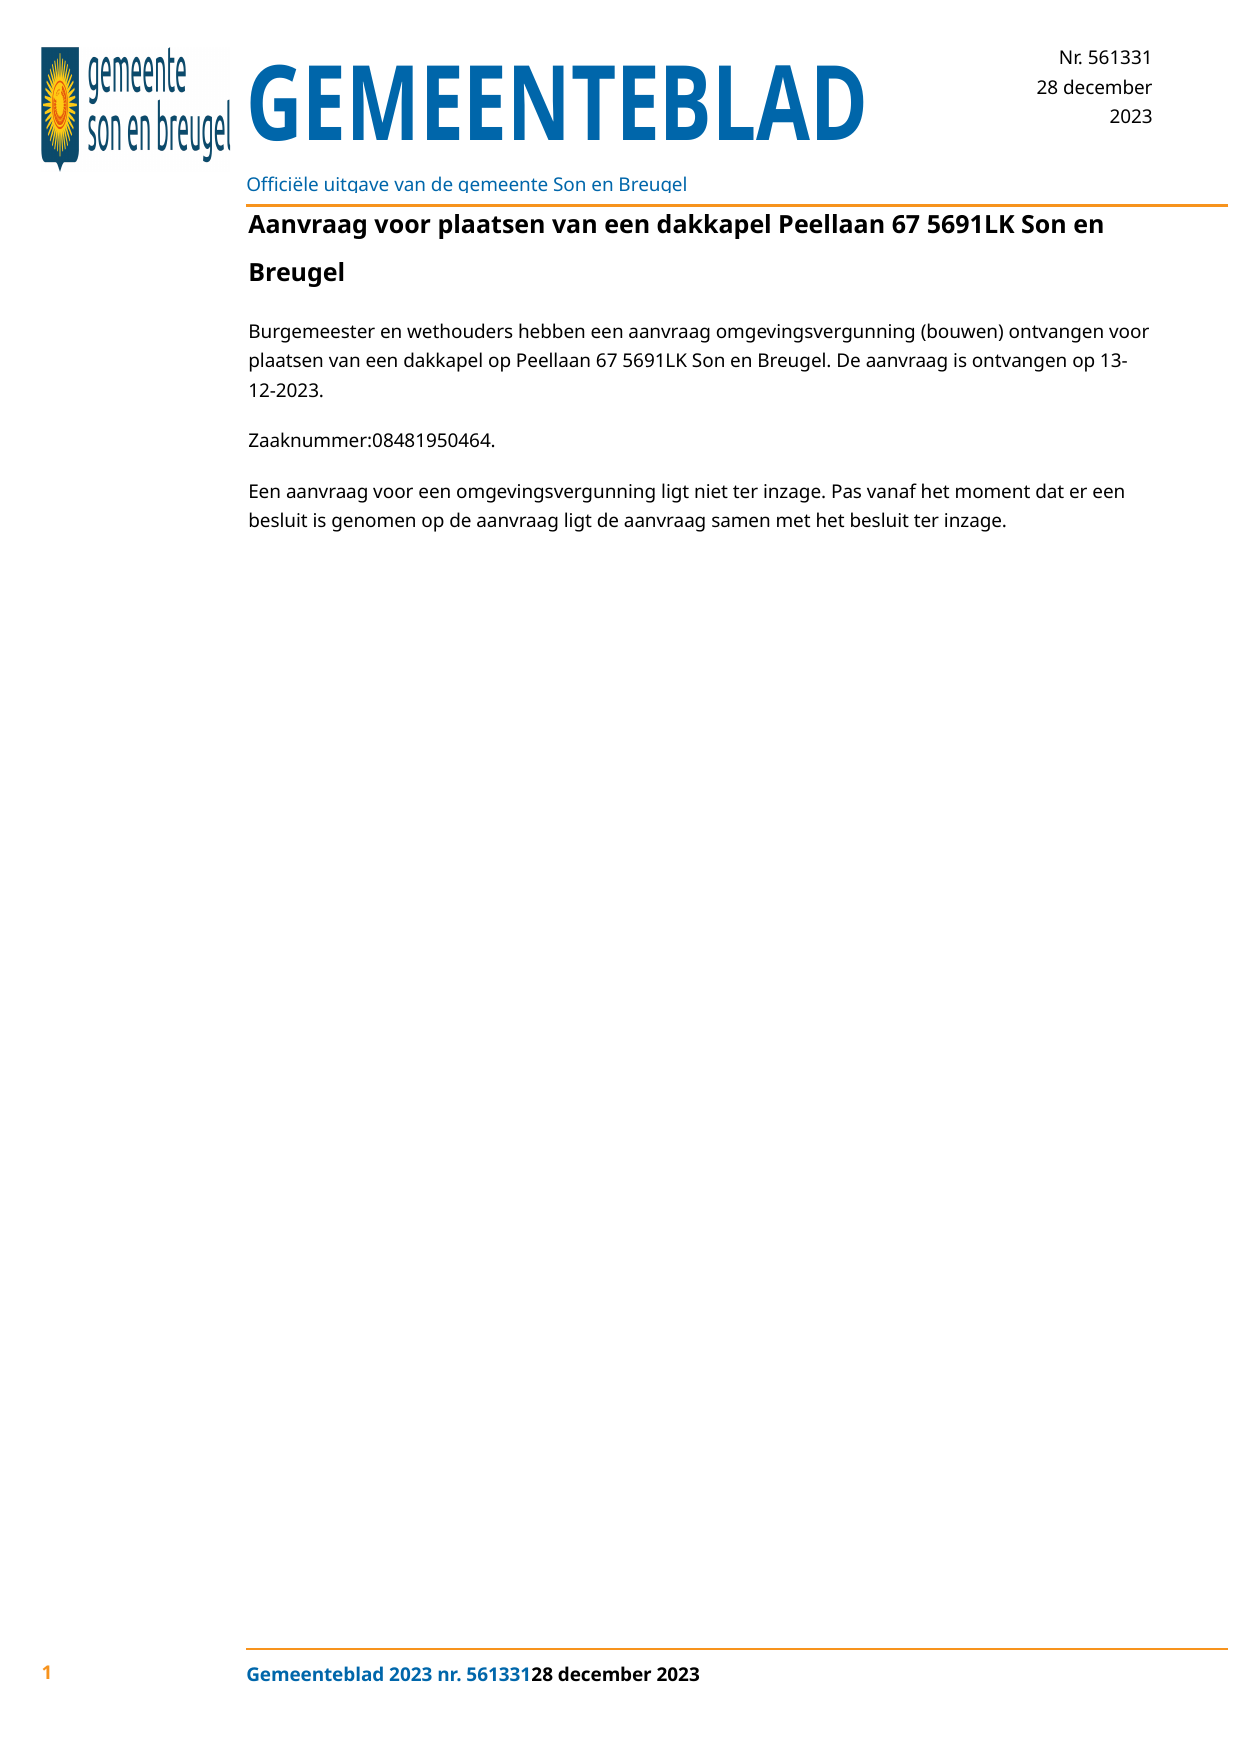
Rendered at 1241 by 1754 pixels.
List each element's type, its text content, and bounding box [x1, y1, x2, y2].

picture [41, 47, 231, 172]
text Een aanvraag voor een omgevingsvergunning ligt niet ter inzage. Pas vanaf het moment dat er een besluit is genomen op de aanvraag ligt de aanvraag samen met het besluit ter inzage. [248, 478, 1152, 533]
text Aanvraag voor plaatsen van een dakkapel Peellaan 67 5691LK Son en Breugel [248, 207, 1152, 288]
text Zaaknummer:08481950464. [248, 427, 1152, 453]
text Burgemeester en wethouders hebben een aanvraag omgevingsvergunning (bouwen) ontvangen voor plaatsen van een dakkapel op Peellaan 67 5691LK Son en Breugel. De aanvraag is ontvangen op 13-12-2023. [248, 318, 1152, 403]
